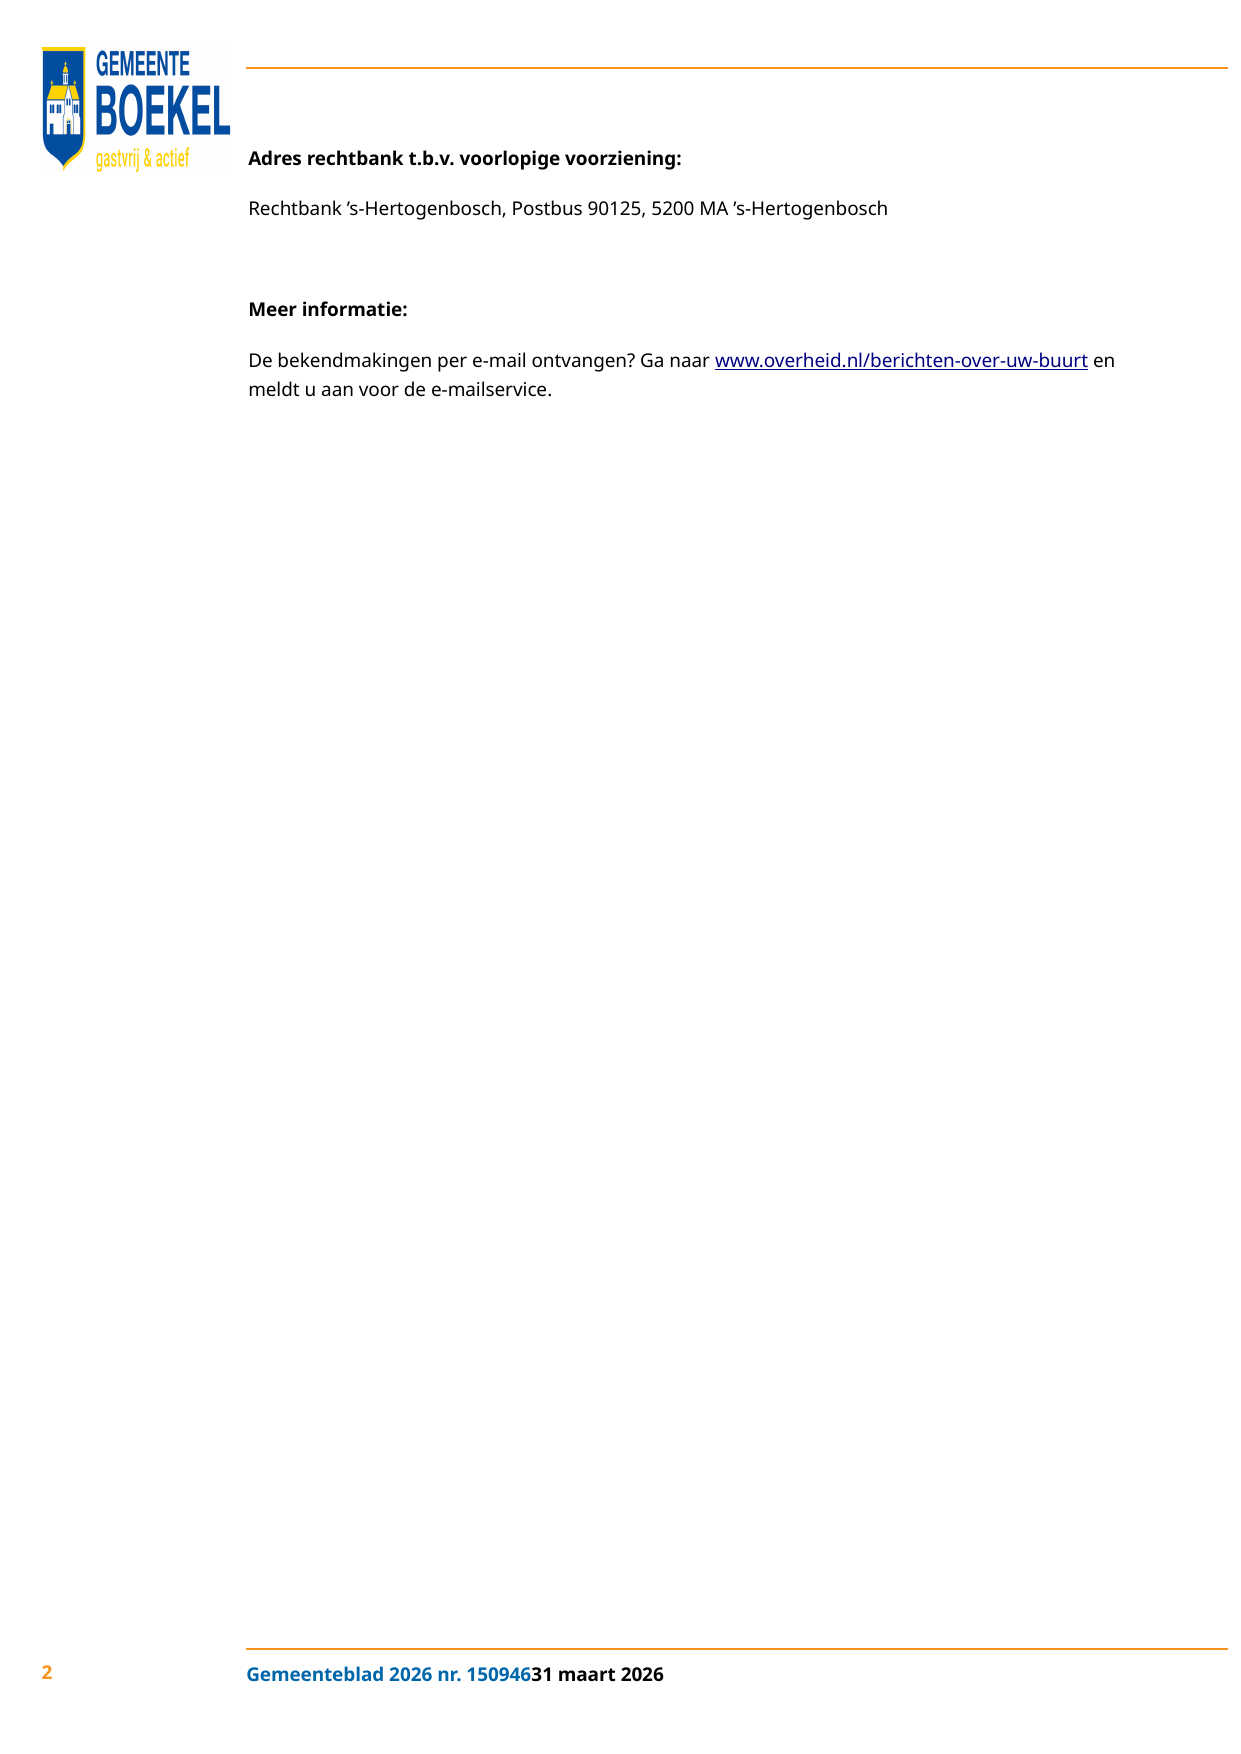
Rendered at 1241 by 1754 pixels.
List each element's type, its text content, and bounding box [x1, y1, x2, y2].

text Meer informatie: [248, 296, 1152, 322]
picture [41, 47, 231, 172]
text De bekendmakingen per e-mail ontvangen? Ga naar www.overheid.nl/berichten-over-uw-buurt en meldt u aan voor de e-mailservice. [248, 347, 1152, 402]
text Adres rechtbank t.b.v. voorlopige voorziening: [248, 145, 1152, 171]
text Rechtbank ’s-Hertogenbosch, Postbus 90125, 5200 MA ’s-Hertogenbosch [248, 196, 1152, 221]
